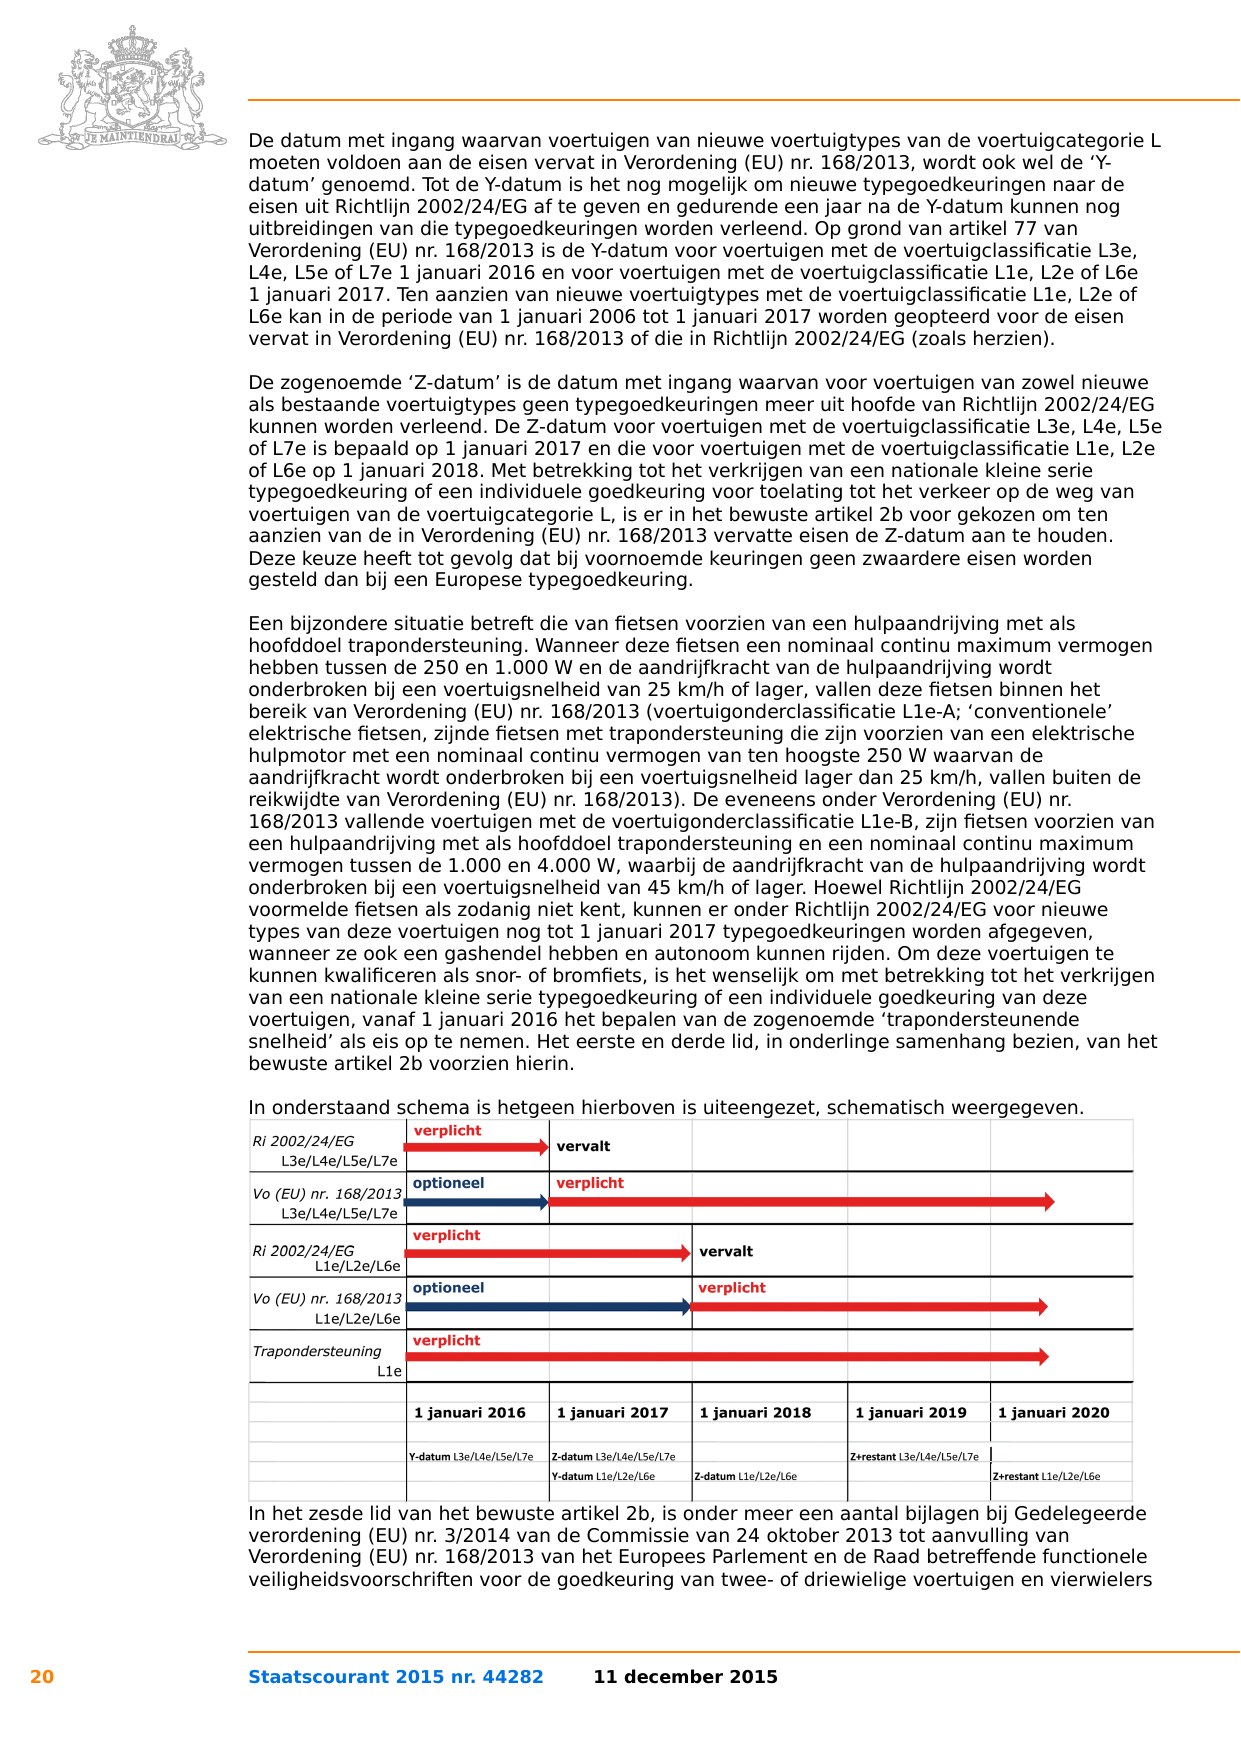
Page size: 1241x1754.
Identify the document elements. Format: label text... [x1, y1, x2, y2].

text Een bijzondere situatie betreft die van fietsen voorzien van een hulpaandrijving met als hoofddoel trapondersteuning. Wanneer deze fietsen een nominaal continu maximum vermogen hebben tussen de 250 en 1.000 W en de aandrijfkracht van de hulpaandrijving wordt onderbroken bij een voertuigsnelheid van 25 km/h of lager, vallen deze fietsen binnen het bereik van Verordening (EU) nr. 168/2013 (voertuigonderclassificatie L1e-A; ‘conventionele’ elektrische fietsen, zijnde fietsen met trapondersteuning die zijn voorzien van een elektrische hulpmotor met een nominaal continu vermogen van ten hoogste 250 W waarvan de aandrijfkracht wordt onderbroken bij een voertuigsnelheid lager dan 25 km/h, vallen buiten de reikwijdte van Verordening (EU) nr. 168/2013). De eveneens onder Verordening (EU) nr. 168/2013 vallende voertuigen met de voertuigonderclassificatie L1e-B, zijn fietsen voorzien van een hulpaandrijving met als hoofddoel trapondersteuning en een nominaal continu maximum vermogen tussen de 1.000 en 4.000 W, waarbij de aandrijfkracht van de hulpaandrijving wordt onderbroken bij een voertuigsnelheid van 45 km/h of lager. Hoewel Richtlijn 2002/24/EG voormelde fietsen als zodanig niet kent, kunnen er onder Richtlijn 2002/24/EG voor nieuwe types van deze voertuigen nog tot 1 januari 2017 typegoedkeuringen worden afgegeven, wanneer ze ook een gashendel hebben en autonoom kunnen rijden. Om deze voertuigen te kunnen kwalificeren als snor- of bromfiets, is het wenselijk om met betrekking tot het verkrijgen van een nationale kleine serie typegoedkeuring of een individuele goedkeuring van deze voertuigen, vanaf 1 januari 2016 het bepalen van de zogenoemde ‘trapondersteunende snelheid’ als eis op te nemen. Het eerste en derde lid, in onderlinge samenhang bezien, van het bewuste artikel 2b voorzien hierin. [248, 613, 1163, 1075]
text In onderstaand schema is hetgeen hierboven is uiteengezet, schematisch weergegeven. [248, 1097, 1163, 1502]
text In het zesde lid van het bewuste artikel 2b, is onder meer een aantal bijlagen bij Gedelegeerde verordening (EU) nr. 3/2014 van de Commissie van 24 oktober 2013 tot aanvulling van Verordening (EU) nr. 168/2013 van het Europees Parlement en de Raad betreffende functionele veiligheidsvoorschriften voor de goedkeuring van twee- of driewielige voertuigen en vierwielers [248, 1502, 1163, 1590]
picture [38, 25, 227, 150]
text De datum met ingang waarvan voertuigen van nieuwe voertuigtypes van de voertuigcategorie L moeten voldoen aan de eisen vervat in Verordening (EU) nr. 168/2013, wordt ook wel de ‘Y-datum’ genoemd. Tot de Y-datum is het nog mogelijk om nieuwe typegoedkeuringen naar de eisen uit Richtlijn 2002/24/EG af te geven en gedurende een jaar na de Y-datum kunnen nog uitbreidingen van die typegoedkeuringen worden verleend. Op grond van artikel 77 van Verordening (EU) nr. 168/2013 is de Y-datum voor voertuigen met de voertuigclassificatie L3e, L4e, L5e of L7e 1 januari 2016 en voor voertuigen met de voertuigclassificatie L1e, L2e of L6e 1 januari 2017. Ten aanzien van nieuwe voertuigtypes met de voertuigclassificatie L1e, L2e of L6e kan in de periode van 1 januari 2006 tot 1 januari 2017 worden geopteerd voor de eisen vervat in Verordening (EU) nr. 168/2013 of die in Richtlijn 2002/24/EG (zoals herzien). [248, 130, 1163, 350]
text De zogenoemde ‘Z-datum’ is de datum met ingang waarvan voor voertuigen van zowel nieuwe als bestaande voertuigtypes geen typegoedkeuringen meer uit hoofde van Richtlijn 2002/24/EG kunnen worden verleend. De Z-datum voor voertuigen met de voertuigclassificatie L3e, L4e, L5e of L7e is bepaald op 1 januari 2017 en die voor voertuigen met de voertuigclassificatie L1e, L2e of L6e op 1 januari 2018. Met betrekking tot het verkrijgen van een nationale kleine serie typegoedkeuring of een individuele goedkeuring voor toelating tot het verkeer op de weg van voertuigen van de voertuigcategorie L, is er in het bewuste artikel 2b voor gekozen om ten aanzien van de in Verordening (EU) nr. 168/2013 vervatte eisen de Z-datum aan te houden. Deze keuze heeft tot gevolg dat bij voornoemde keuringen geen zwaardere eisen worden gesteld dan bij een Europese typegoedkeuring. [248, 372, 1163, 591]
picture [248, 1118, 1134, 1503]
